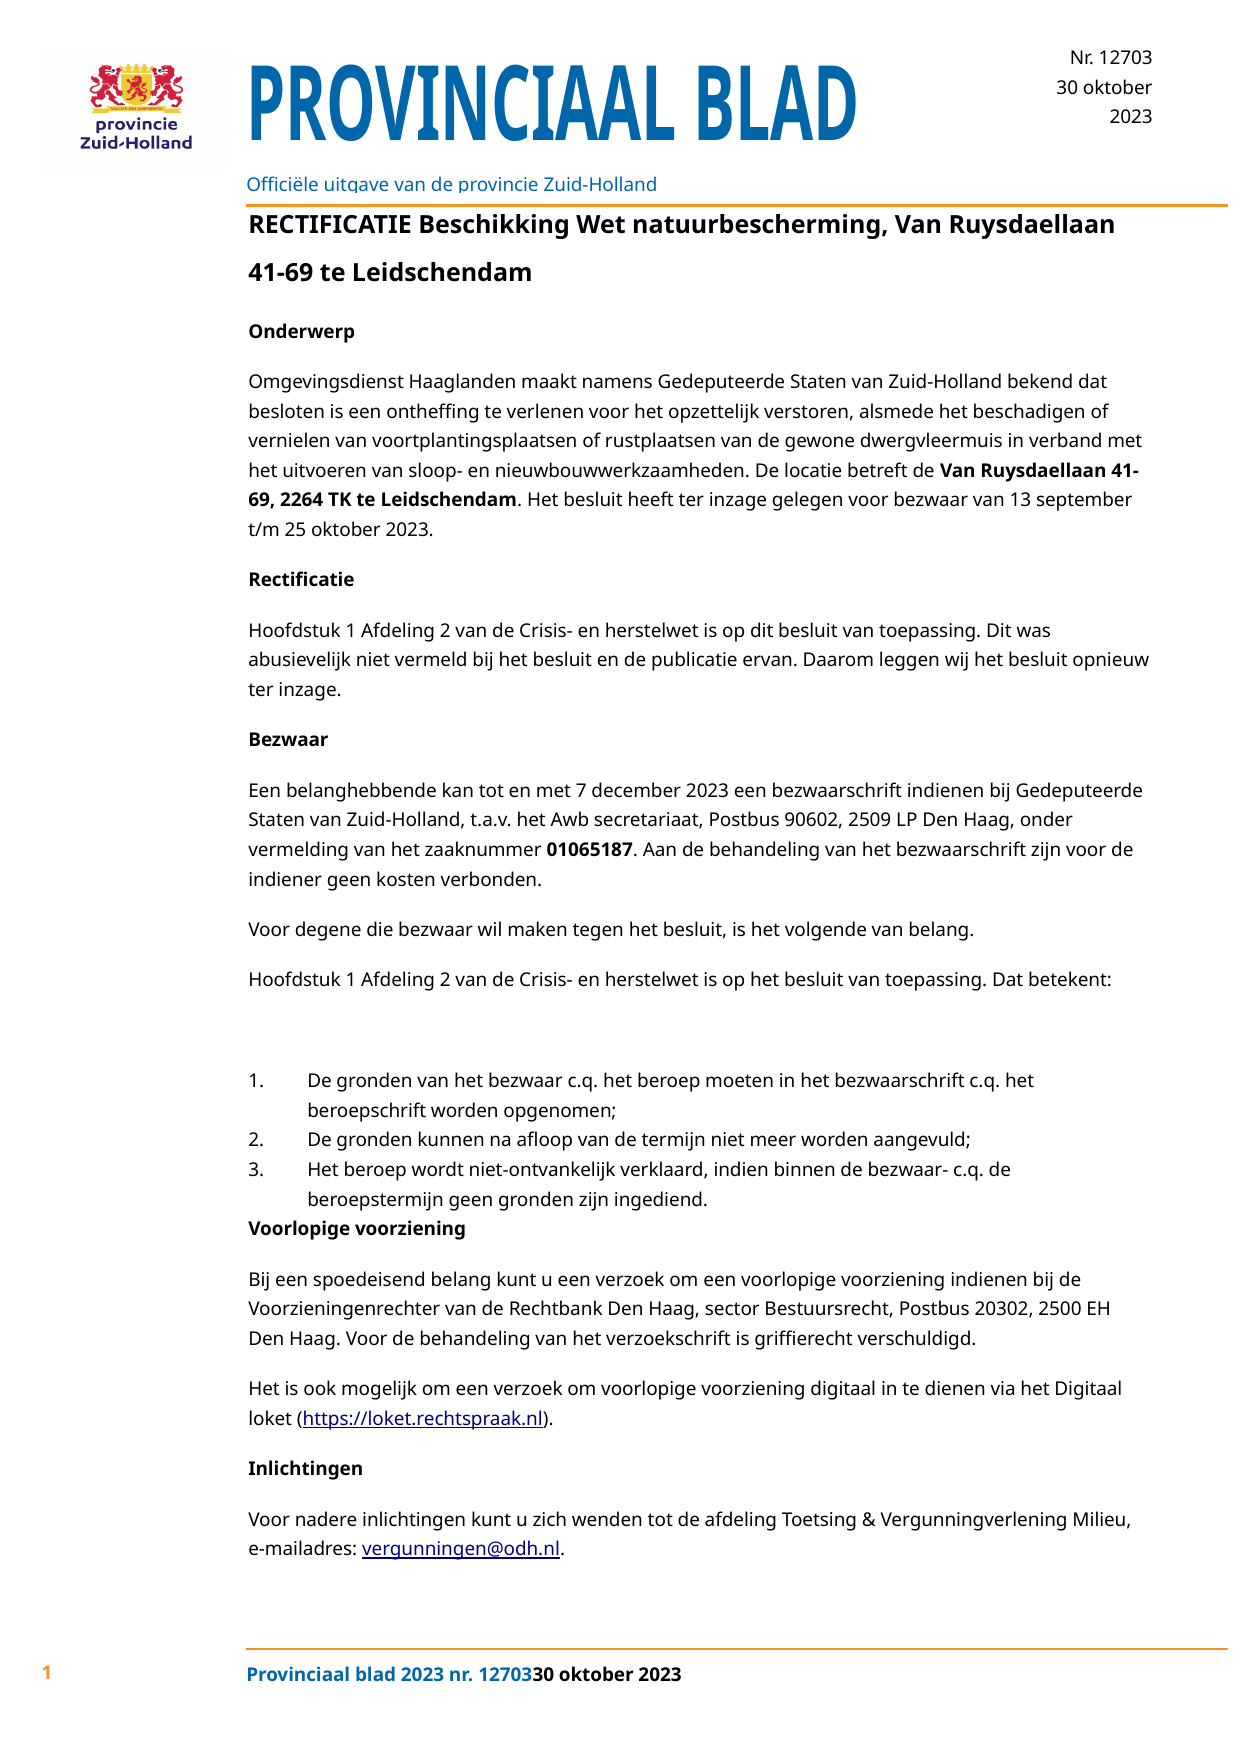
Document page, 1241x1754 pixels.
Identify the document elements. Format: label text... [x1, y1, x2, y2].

text RECTIFICATIE Beschikking Wet natuurbescherming, Van Ruysdaellaan 41-69 te Leidschendam [248, 207, 1152, 288]
list De gronden van het bezwaar c.q. het beroep moeten in het bezwaarschrift c.q. het beroepschrift worden opgenomen; [248, 1067, 1152, 1123]
text Hoofdstuk 1 Afdeling 2 van de Crisis- en herstelwet is op het besluit van toepassing. Dat betekent: [248, 967, 1152, 992]
text Omgevingsdienst Haaglanden maakt namens Gedeputeerde Staten van Zuid-Holland bekend dat besloten is een ontheffing te verlenen voor het opzettelijk verstoren, alsmede het beschadigen of vernielen van voortplantingsplaatsen of rustplaatsen van de gewone dwergvleermuis in verband met het uitvoeren van sloop- en nieuwbouwwerkzaamheden. De locatie betreft de Van Ruysdaellaan 41-69, 2264 TK te Leidschendam. Het besluit heeft ter inzage gelegen voor bezwaar van 13 september t/m 25 oktober 2023. [248, 368, 1152, 542]
list De gronden kunnen na afloop van de termijn niet meer worden aangevuld; [248, 1127, 1152, 1152]
text Het is ook mogelijk om een verzoek om voorlopige voorziening digitaal in te dienen via het Digitaal loket (https://loket.rechtspraak.nl). [248, 1375, 1152, 1431]
text Bij een spoedeisend belang kunt u een verzoek om een voorlopige voorziening indienen bij de Voorzieningenrechter van de Rechtbank Den Haag, sector Bestuursrecht, Postbus 20302, 2500 EH Den Haag. Voor de behandeling van het verzoekschrift is griffierecht verschuldigd. [248, 1266, 1152, 1351]
text Voor nadere inlichtingen kunt u zich wenden tot de afdeling Toetsing & Vergunningverlening Milieu, e-mailadres: vergunningen@odh.nl. [248, 1506, 1152, 1561]
text Inlichtingen [248, 1455, 1152, 1481]
text Voor degene die bezwaar wil maken tegen het besluit, is het volgende van belang. [248, 916, 1152, 942]
text Voorlopige voorziening [248, 1215, 1152, 1241]
text Een belanghebbende kan tot en met 7 december 2023 een bezwaarschrift indienen bij Gedeputeerde Staten van Zuid-Holland, t.a.v. het Awb secretariaat, Postbus 90602, 2509 LP Den Haag, onder vermelding van het zaaknummer 01065187. Aan de behandeling van het bezwaarschrift zijn voor de indiener geen kosten verbonden. [248, 777, 1152, 892]
picture [41, 47, 231, 172]
text Bezwaar [248, 727, 1152, 752]
text Rectificatie [248, 567, 1152, 592]
text Hoofdstuk 1 Afdeling 2 van de Crisis- en herstelwet is op dit besluit van toepassing. Dit was abusievelijk niet vermeld bij het besluit en de publicatie ervan. Daarom leggen wij het besluit opnieuw ter inzage. [248, 617, 1152, 702]
list Het beroep wordt niet-ontvankelijk verklaard, indien binnen de bezwaar- c.q. de beroepstermijn geen gronden zijn ingediend. [248, 1156, 1152, 1212]
text Onderwerp [248, 318, 1152, 344]
